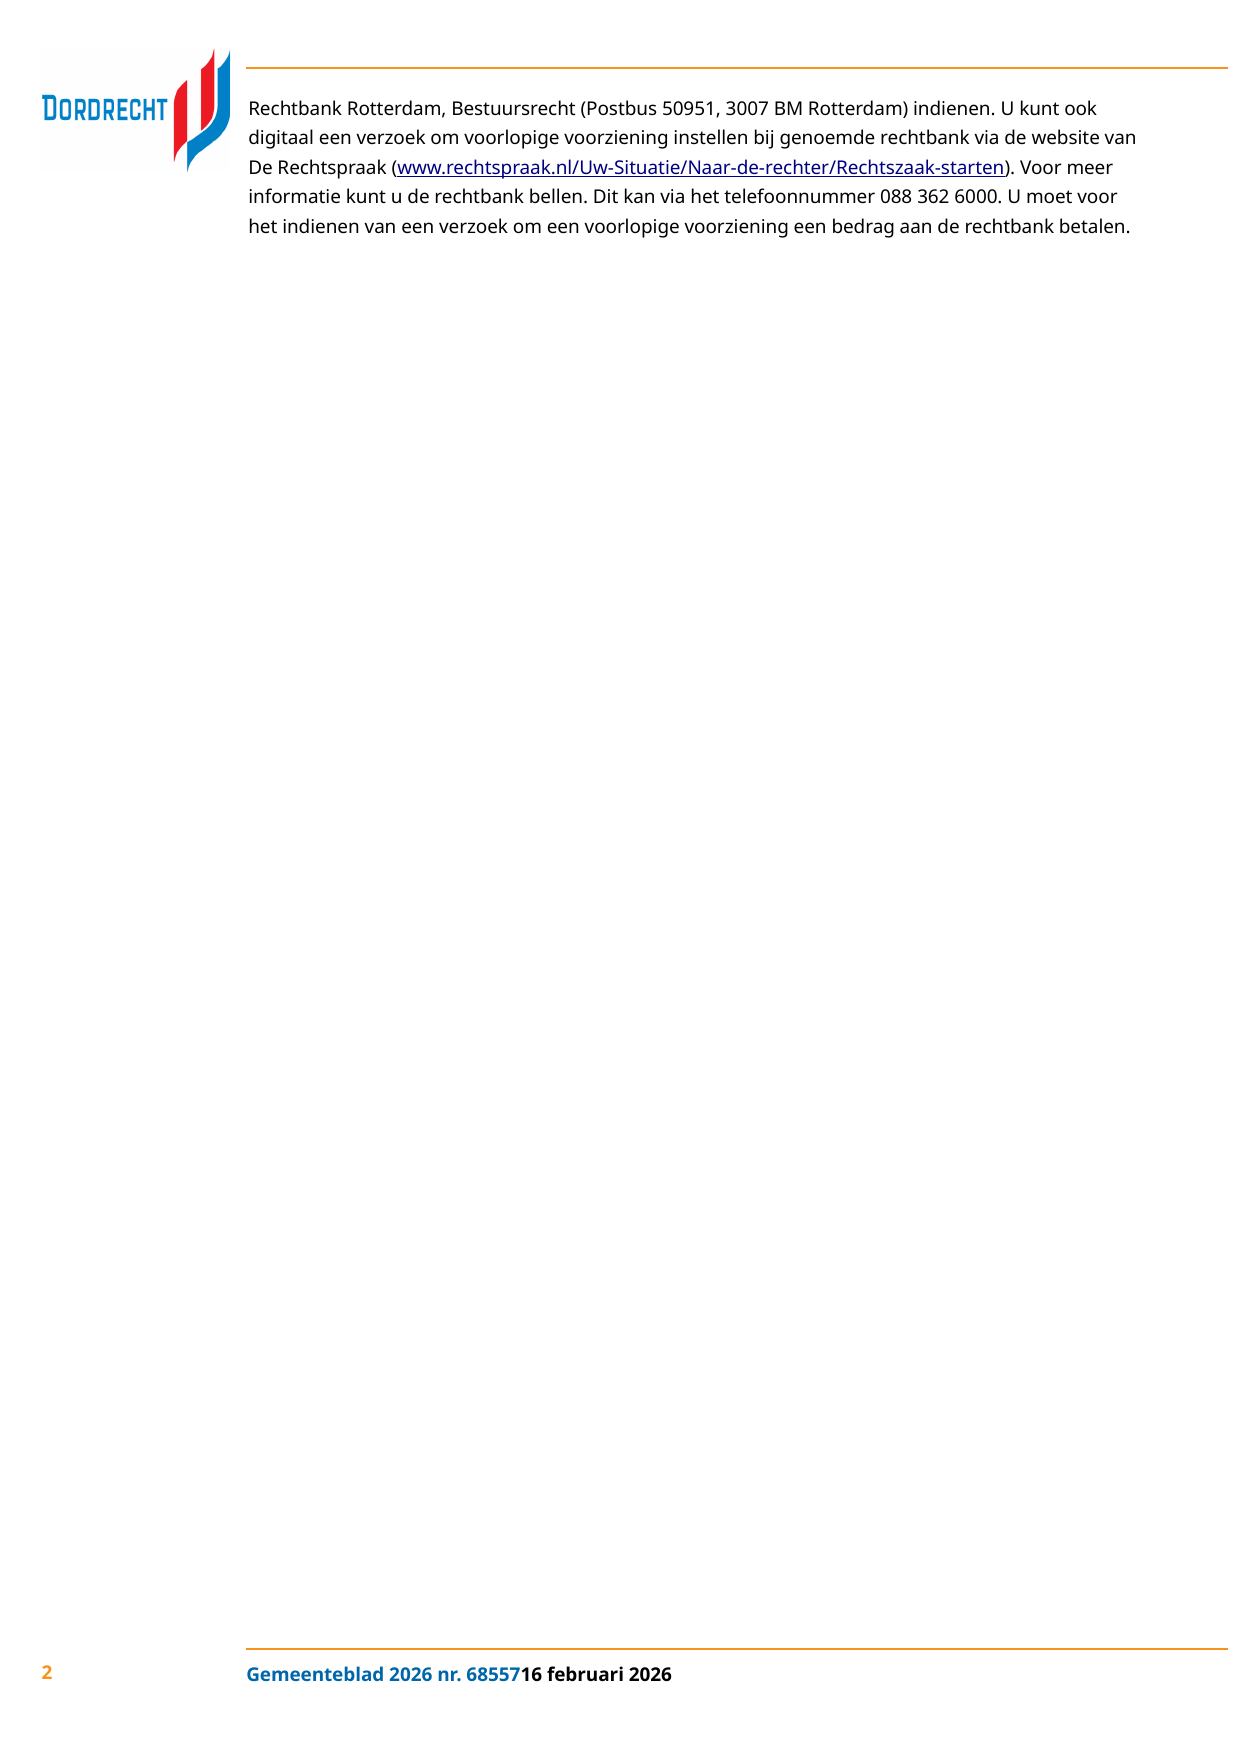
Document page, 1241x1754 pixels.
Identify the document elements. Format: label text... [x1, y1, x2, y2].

text Rechtbank Rotterdam, Bestuursrecht (Postbus 50951, 3007 BM Rotterdam) indienen. U kunt ook digitaal een verzoek om voorlopige voorziening instellen bij genoemde rechtbank via de website van De Rechtspraak (www.rechtspraak.nl/Uw-Situatie/Naar-de-rechter/Rechtszaak-starten). Voor meer informatie kunt u de rechtbank bellen. Dit kan via het telefoonnummer 088 362 6000. U moet voor het indienen van een verzoek om een voorlopige voorziening een bedrag aan de rechtbank betalen. [248, 95, 1152, 239]
picture [41, 47, 231, 172]
